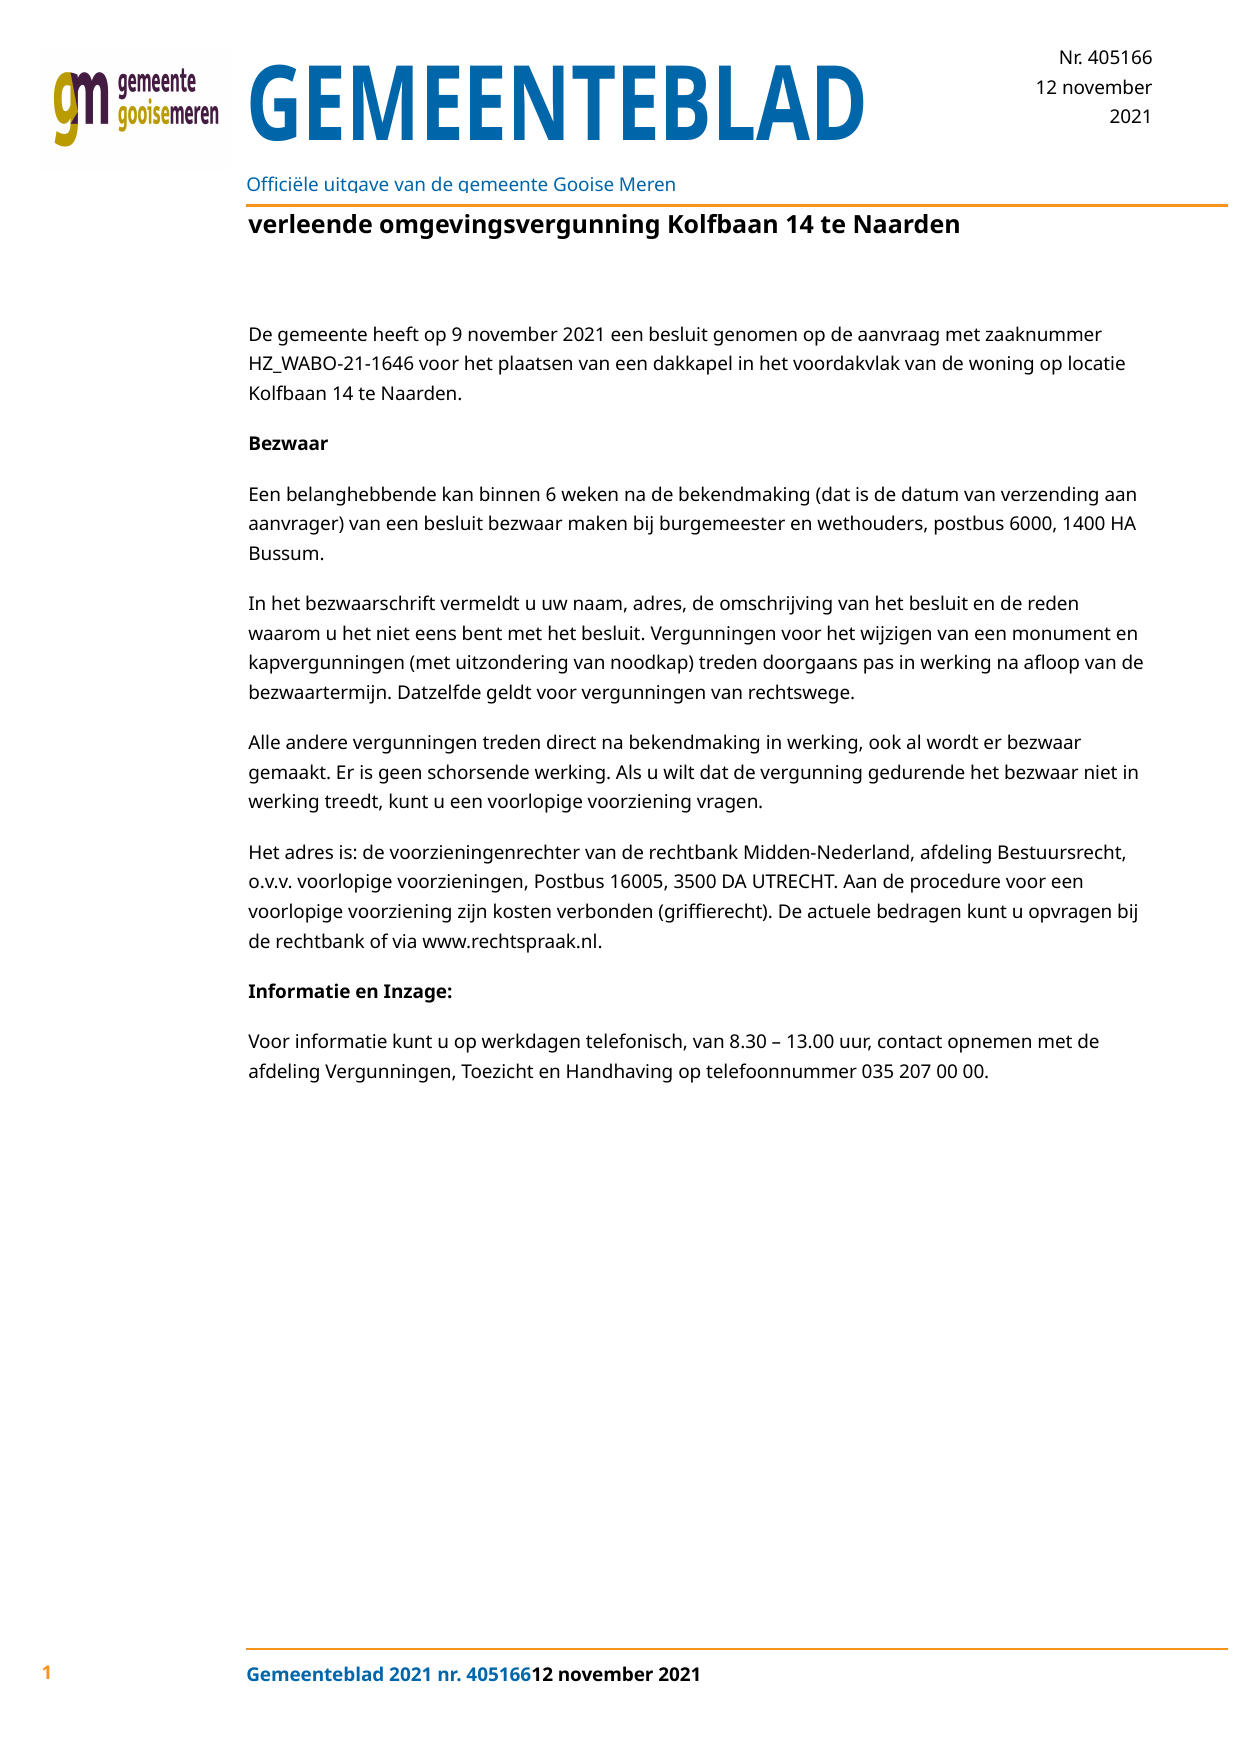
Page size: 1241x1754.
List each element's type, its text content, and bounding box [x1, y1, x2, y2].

text De gemeente heeft op 9 november 2021 een besluit genomen op de aanvraag met zaaknummer HZ_WABO-21-1646 voor het plaatsen van een dakkapel in het voordakvlak van de woning op locatie Kolfbaan 14 te Naarden. [248, 321, 1152, 406]
text verleende omgevingsvergunning Kolfbaan 14 te Naarden [248, 207, 1152, 241]
text Bezwaar [248, 430, 1152, 456]
text Een belanghebbende kan binnen 6 weken na de bekendmaking (dat is de datum van verzending aan aanvrager) van een besluit bezwaar maken bij burgemeester en wethouders, postbus 6000, 1400 HA Bussum. [248, 481, 1152, 566]
text In het bezwaarschrift vermeldt u uw naam, adres, de omschrijving van het besluit en de reden waarom u het niet eens bent met het besluit. Vergunningen voor het wijzigen van een monument en kapvergunningen (met uitzondering van noodkap) treden doorgaans pas in werking na afloop van de bezwaartermijn. Datzelfde geldt voor vergunningen van rechtswege. [248, 590, 1152, 705]
picture [41, 47, 231, 172]
text Het adres is: de voorzieningenrechter van de rechtbank Midden-Nederland, afdeling Bestuursrecht, o.v.v. voorlopige voorzieningen, Postbus 16005, 3500 DA UTRECHT. Aan de procedure voor een voorlopige voorziening zijn kosten verbonden (griffierecht). De actuele bedragen kunt u opvragen bij de rechtbank of via www.rechtspraak.nl. [248, 839, 1152, 953]
text Alle andere vergunningen treden direct na bekendmaking in werking, ook al wordt er bezwaar gemaakt. Er is geen schorsende werking. Als u wilt dat de vergunning gedurende het bezwaar niet in werking treedt, kunt u een voorlopige voorziening vragen. [248, 729, 1152, 814]
text Informatie en Inzage: [248, 978, 1152, 1004]
text Voor informatie kunt u op werkdagen telefonisch, van 8.30 – 13.00 uur, contact opnemen met de afdeling Vergunningen, Toezicht en Handhaving op telefoonnummer 035 207 00 00. [248, 1029, 1152, 1084]
